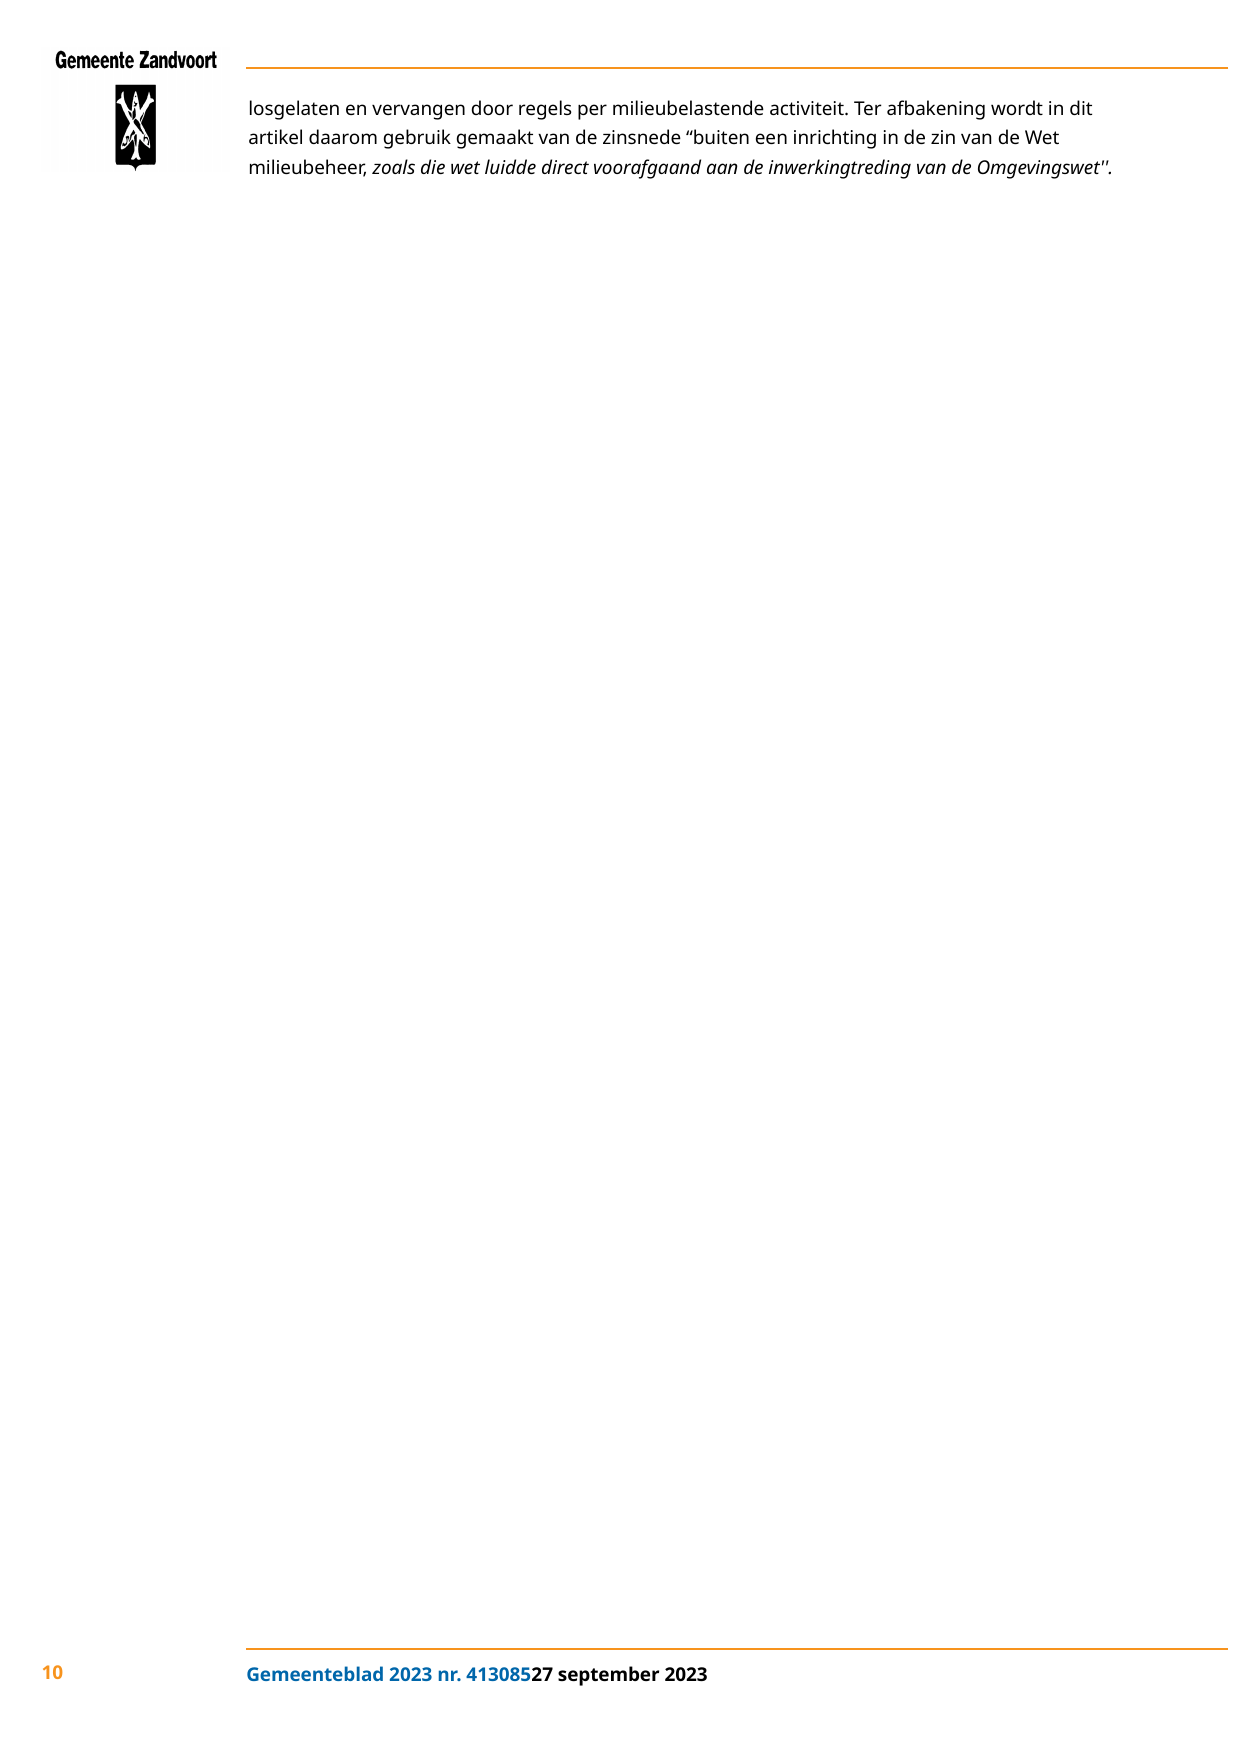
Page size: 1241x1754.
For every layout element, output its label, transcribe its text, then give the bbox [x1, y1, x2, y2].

text losgelaten en vervangen door regels per milieubelastende activiteit. Ter afbakening wordt in dit artikel daarom gebruik gemaakt van de zinsnede “buiten een inrichting in de zin van de Wet milieubeheer, zoals die wet luidde direct voorafgaand aan de inwerkingtreding van de Omgevingswet''. [248, 95, 1152, 180]
picture [41, 47, 231, 172]
